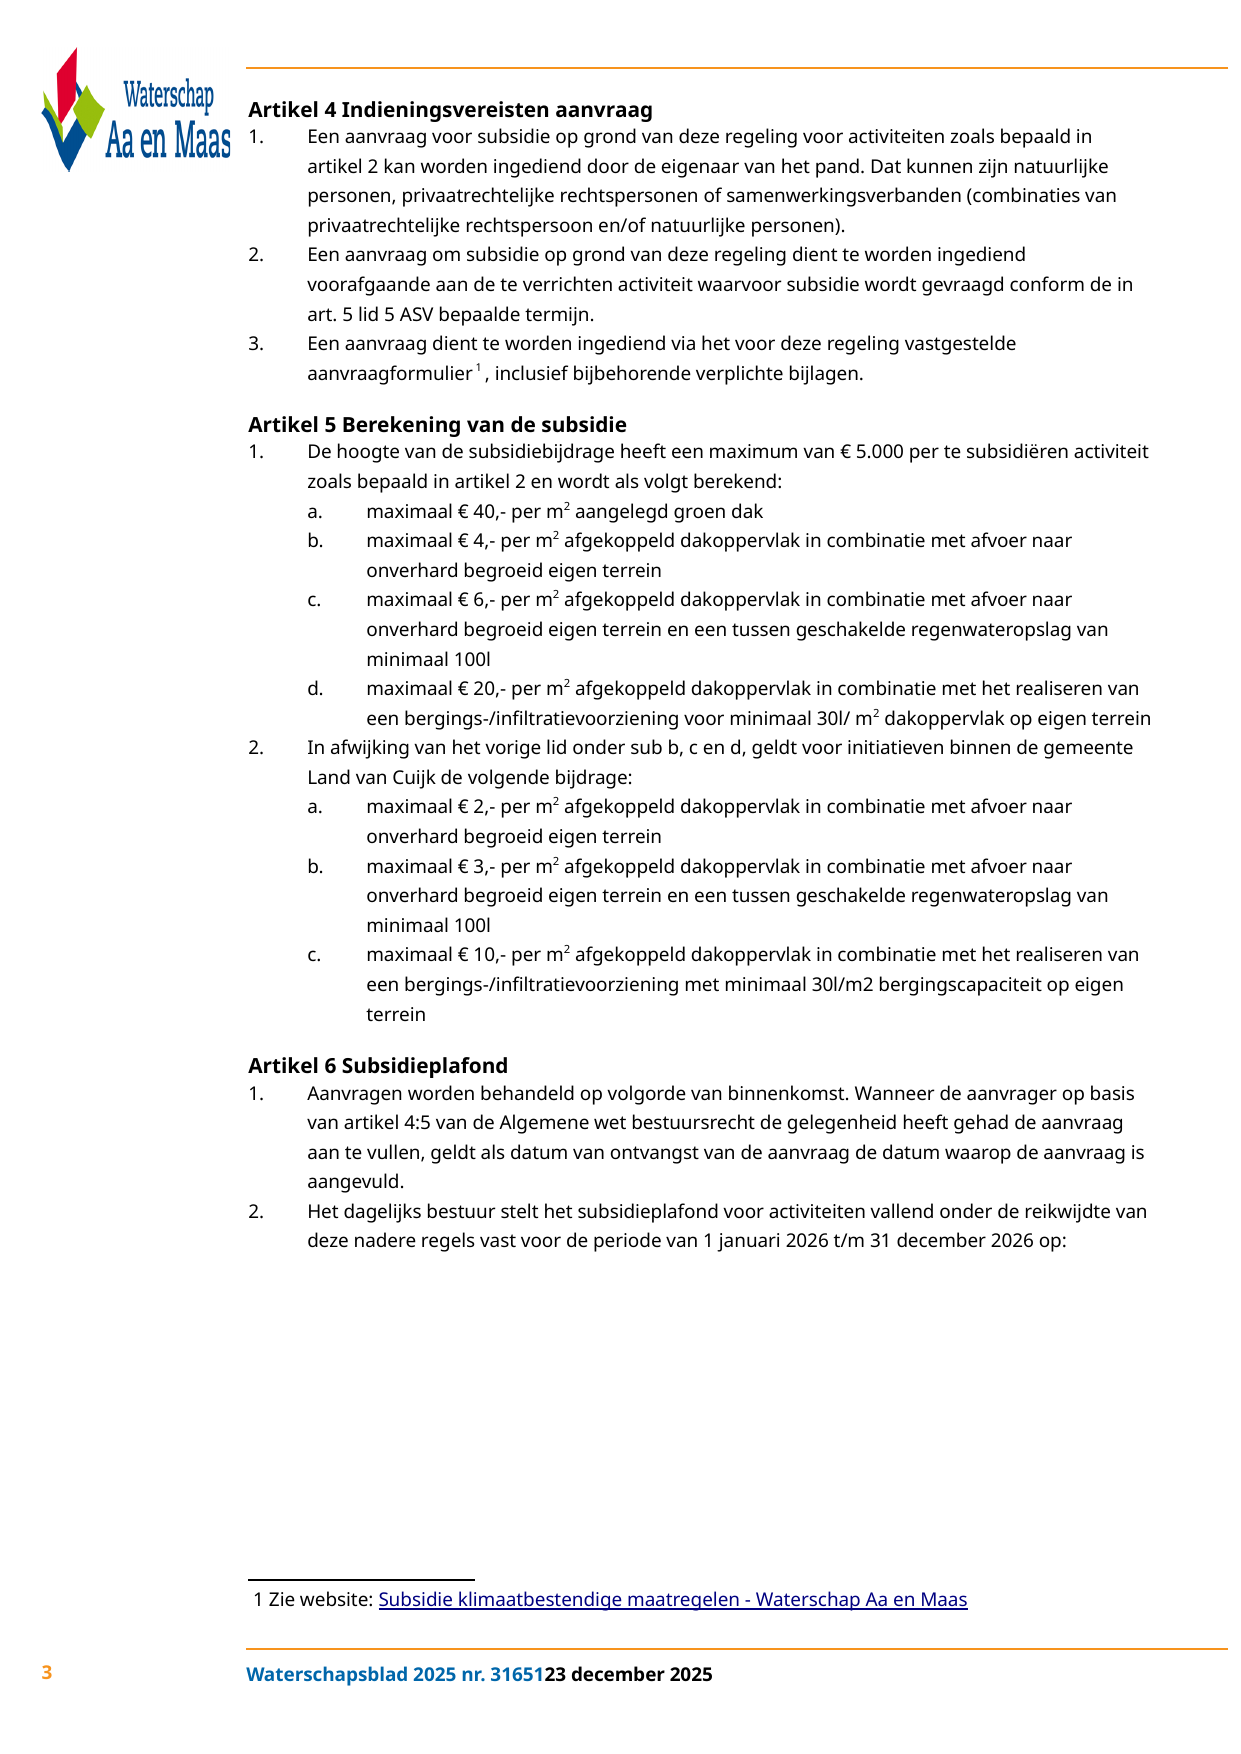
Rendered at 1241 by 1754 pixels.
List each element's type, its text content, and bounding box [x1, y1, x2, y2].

list De hoogte van de subsidiebijdrage heeft een maximum van € 5.000 per te subsidiëren activiteit zoals bepaald in artikel 2 en wordt als volgt berekend: [248, 439, 1152, 494]
list maximaal € 40,- per m2 aangelegd groen dak [307, 498, 1152, 524]
list maximaal € 4,- per m2 afgekoppeld dakoppervlak in combinatie met afvoer naar onverhard begroeid eigen terrein [307, 527, 1152, 583]
list Een aanvraag om subsidie op grond van deze regeling dient te worden ingediend voorafgaande aan de te verrichten activiteit waarvoor subsidie wordt gevraagd conform de in art. 5 lid 5 ASV bepaalde termijn. [248, 242, 1152, 326]
list Het dagelijks bestuur stelt het subsidieplafond voor activiteiten vallend onder de reikwijdte van deze nadere regels vast voor de periode van 1 januari 2026 t/m 31 december 2026 op: [248, 1198, 1152, 1253]
list maximaal € 6,- per m2 afgekoppeld dakoppervlak in combinatie met afvoer naar onverhard begroeid eigen terrein en een tussen geschakelde regenwateropslag van minimaal 100l [307, 587, 1152, 672]
list In afwijking van het vorige lid onder sub b, c en d, geldt voor initiatieven binnen de gemeente Land van Cuijk de volgende bijdrage: [248, 734, 1152, 790]
list Een aanvraag dient te worden ingediend via het voor deze regeling vastgestelde aanvraagformulier, inclusief bijbehorende verplichte bijlagen. [248, 330, 1152, 386]
list Een aanvraag voor subsidie op grond van deze regeling voor activiteiten zoals bepaald in artikel 2 kan worden ingediend door de eigenaar van het pand. Dat kunnen zijn natuurlijke personen, privaatrechtelijke rechtspersonen of samenwerkingsverbanden (combinaties van privaatrechtelijke rechtspersoon en/of natuurlijke personen). [248, 123, 1152, 238]
list Zie website: Subsidie klimaatbestendige maatregelen - Waterschap Aa en Maas [248, 1586, 1152, 1612]
list maximaal € 2,- per m2 afgekoppeld dakoppervlak in combinatie met afvoer naar onverhard begroeid eigen terrein [307, 794, 1152, 849]
list maximaal € 20,- per m2 afgekoppeld dakoppervlak in combinatie met het realiseren van een bergings-/infiltratievoorziening voor minimaal 30l/ m2 dakoppervlak op eigen terrein [307, 675, 1152, 731]
picture [41, 47, 231, 172]
list Aanvragen worden behandeld op volgorde van binnenkomst. Wanneer de aanvrager op basis van artikel 4:5 van de Algemene wet bestuursrecht de gelegenheid heeft gehad de aanvraag aan te vullen, geldt als datum van ontvangst van de aanvraag de datum waarop de aanvraag is aangevuld. [248, 1080, 1152, 1194]
text Artikel 6 Subsidieplafond [248, 1051, 1152, 1080]
list maximaal € 3,- per m2 afgekoppeld dakoppervlak in combinatie met afvoer naar onverhard begroeid eigen terrein en een tussen geschakelde regenwateropslag van minimaal 100l [307, 853, 1152, 938]
text Artikel 4 Indieningsvereisten aanvraag [248, 95, 1152, 123]
text Artikel 5 Berekening van de subsidie [248, 410, 1152, 439]
list maximaal € 10,- per m2 afgekoppeld dakoppervlak in combinatie met het realiseren van een bergings-/infiltratievoorziening met minimaal 30l/m2 bergingscapaciteit op eigen terrein [307, 942, 1152, 1027]
